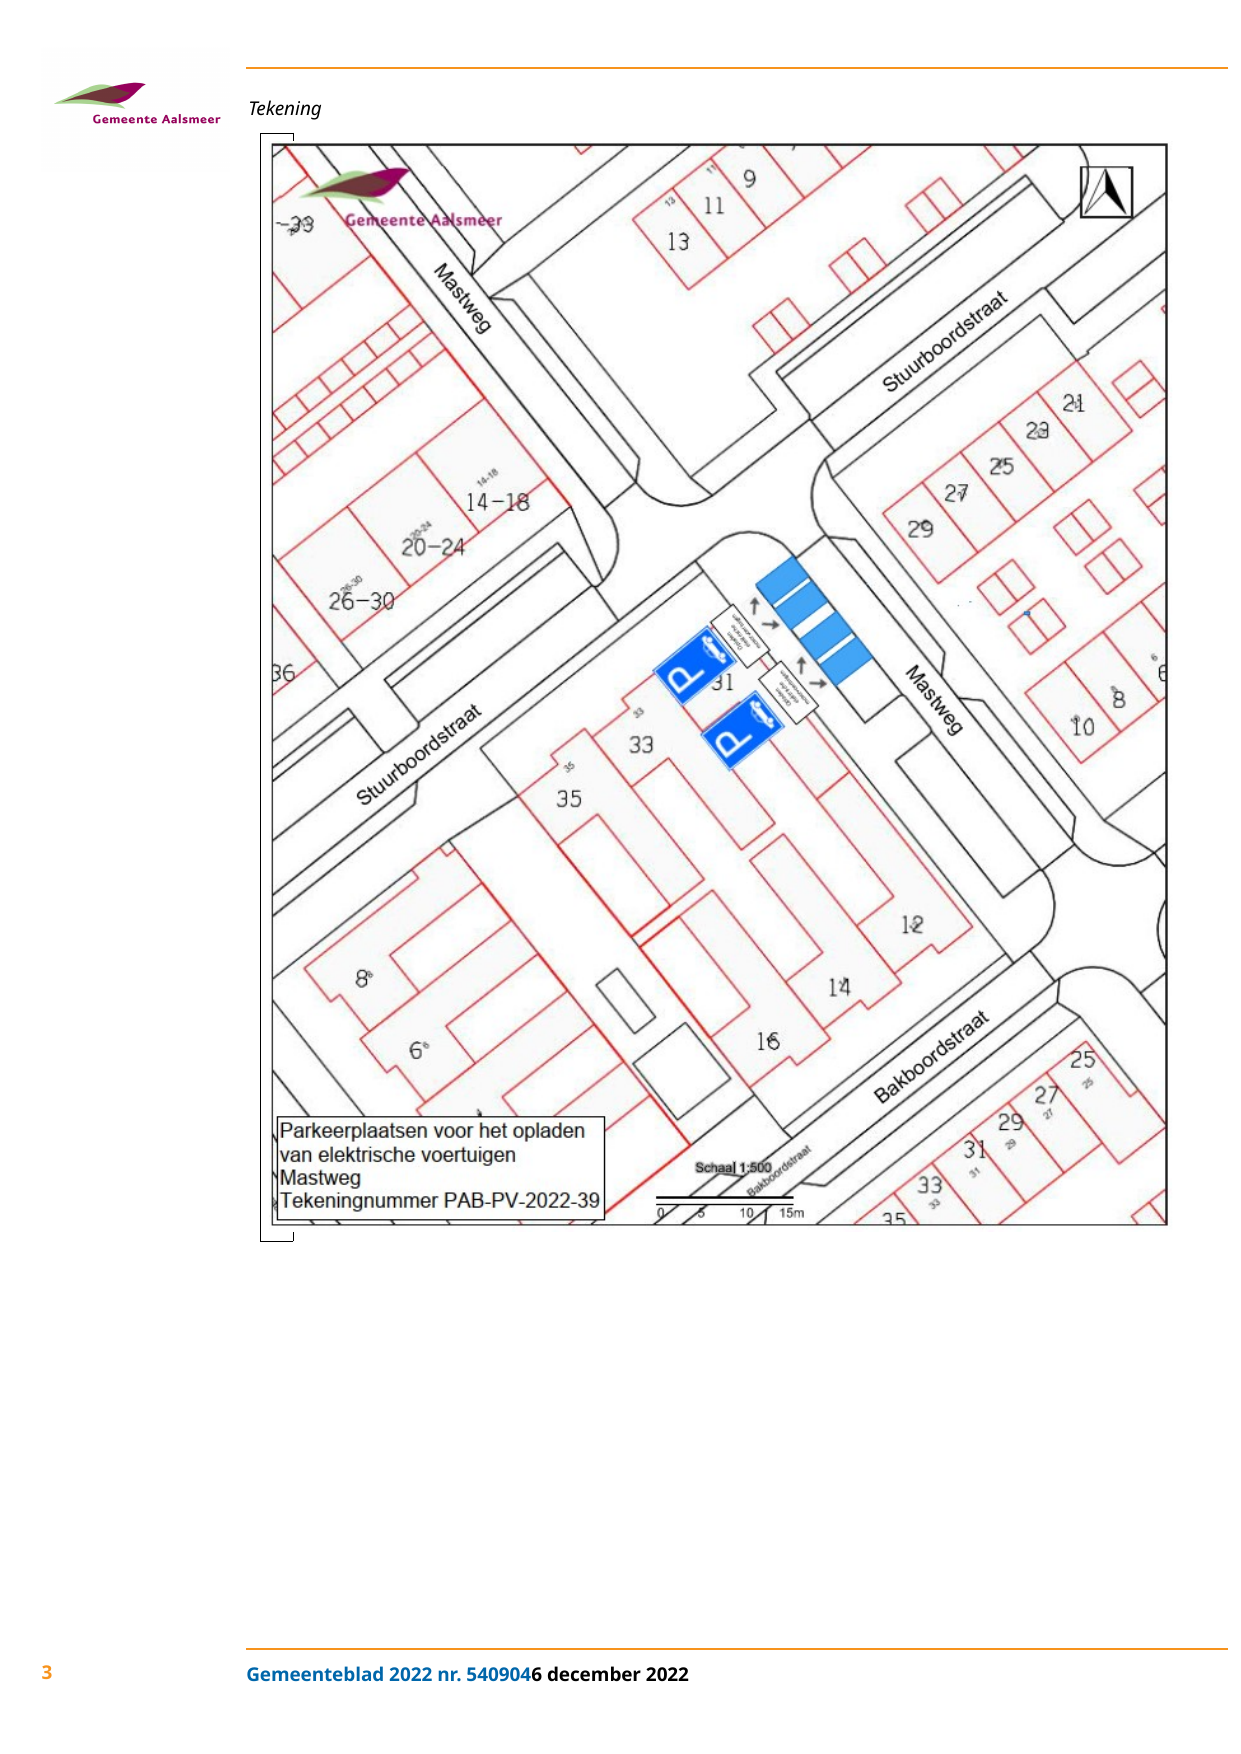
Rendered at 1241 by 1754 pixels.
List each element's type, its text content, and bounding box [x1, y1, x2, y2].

picture [41, 47, 231, 172]
picture [268, 141, 1173, 1232]
text Tekening [248, 95, 1152, 121]
